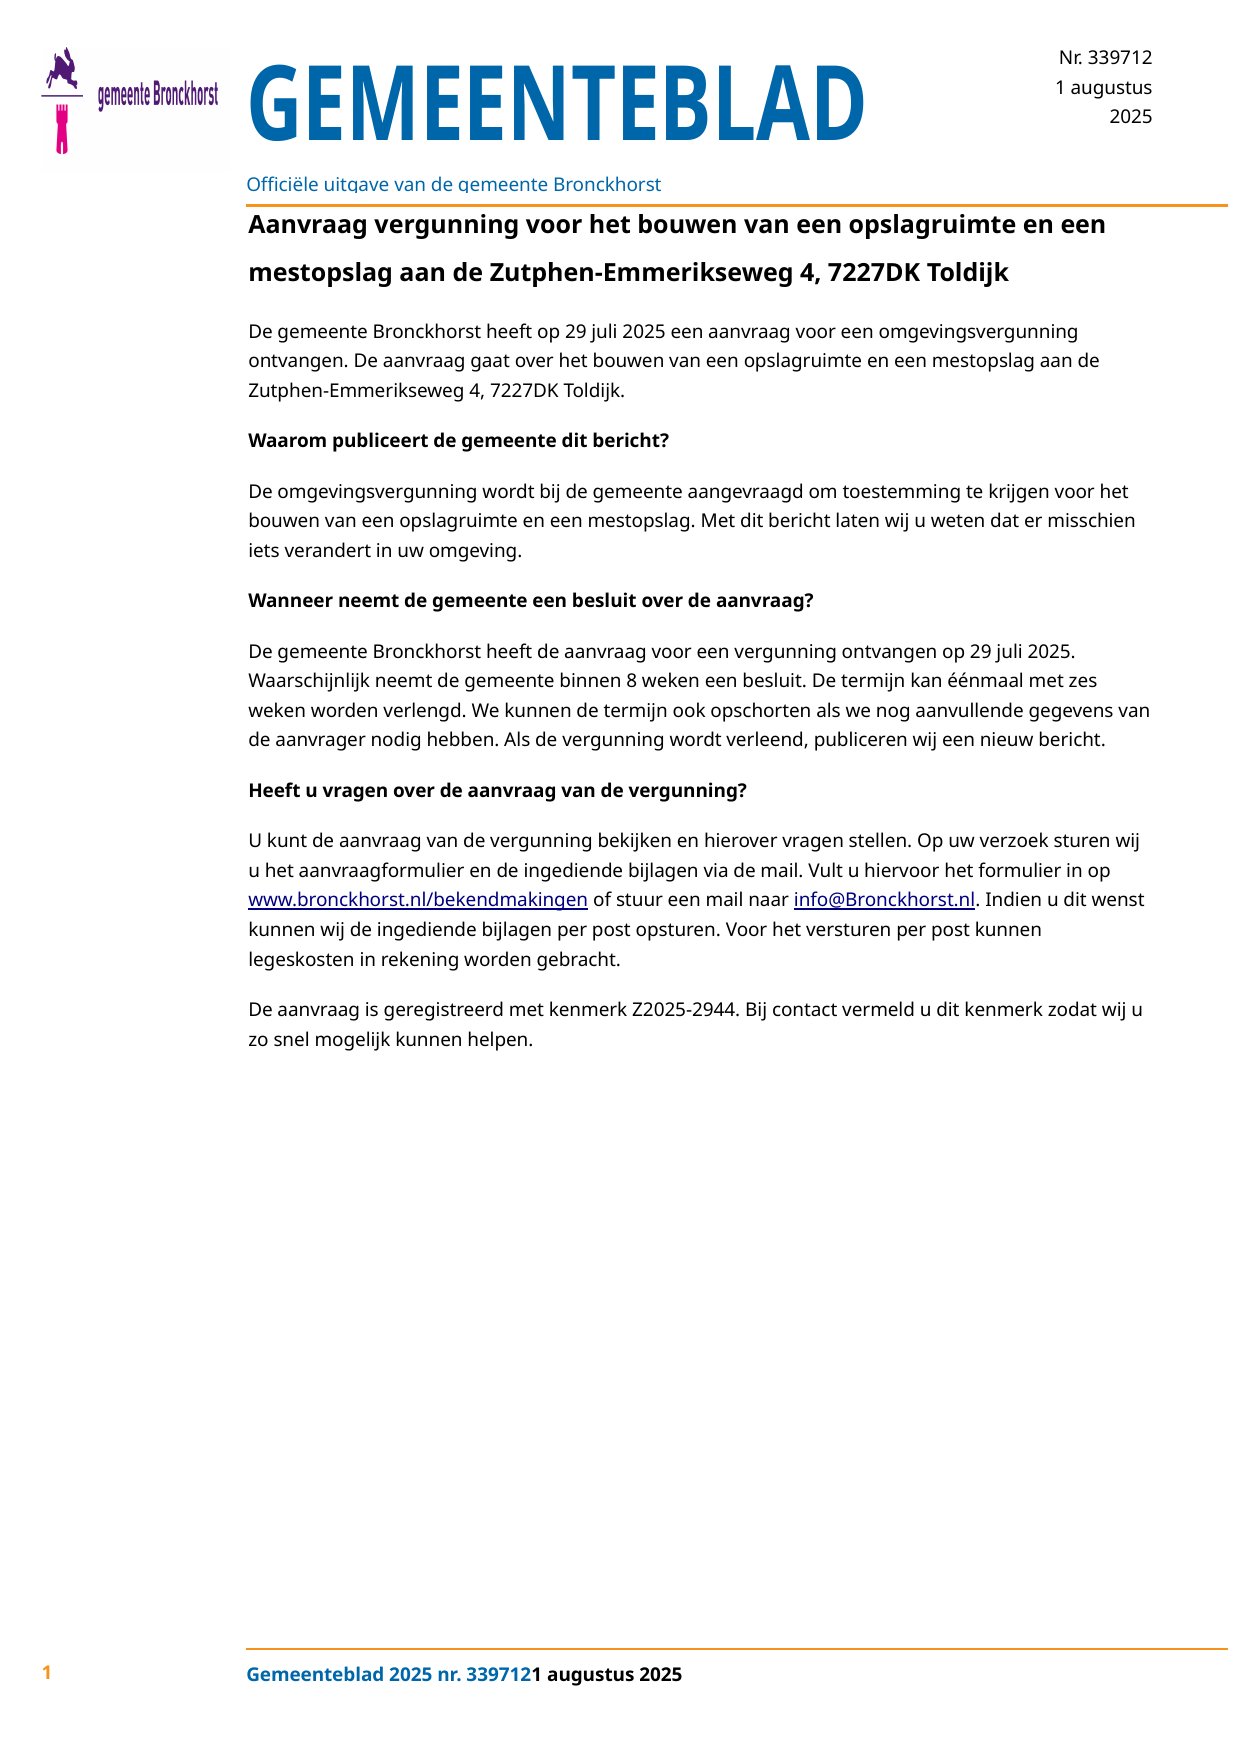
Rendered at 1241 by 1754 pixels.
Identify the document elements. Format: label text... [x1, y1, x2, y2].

picture [41, 47, 231, 172]
text De aanvraag is geregistreerd met kenmerk Z2025-2944. Bij contact vermeld u dit kenmerk zodat wij u zo snel mogelijk kunnen helpen. [248, 996, 1152, 1052]
text U kunt de aanvraag van de vergunning bekijken en hierover vragen stellen. Op uw verzoek sturen wij u het aanvraagformulier en de ingediende bijlagen via de mail. Vult u hiervoor het formulier in op www.bronckhorst.nl/bekendmakingen of stuur een mail naar info@Bronckhorst.nl. Indien u dit wenst kunnen wij de ingediende bijlagen per post opsturen. Voor het versturen per post kunnen legeskosten in rekening worden gebracht. [248, 827, 1152, 972]
text Wanneer neemt de gemeente een besluit over de aanvraag? [248, 587, 1152, 613]
text De gemeente Bronckhorst heeft de aanvraag voor een vergunning ontvangen op 29 juli 2025. Waarschijnlijk neemt de gemeente binnen 8 weken een besluit. De termijn kan éénmaal met zes weken worden verlengd. We kunnen de termijn ook opschorten als we nog aanvullende gegevens van de aanvrager nodig hebben. Als de vergunning wordt verleend, publiceren wij een nieuw bericht. [248, 638, 1152, 752]
text Waarom publiceert de gemeente dit bericht? [248, 427, 1152, 453]
text Heeft u vragen over de aanvraag van de vergunning? [248, 777, 1152, 803]
text De gemeente Bronckhorst heeft op 29 juli 2025 een aanvraag voor een omgevingsvergunning ontvangen. De aanvraag gaat over het bouwen van een opslagruimte en een mestopslag aan de Zutphen-Emmerikseweg 4, 7227DK Toldijk. [248, 318, 1152, 403]
text De omgevingsvergunning wordt bij de gemeente aangevraagd om toestemming te krijgen voor het bouwen van een opslagruimte en een mestopslag. Met dit bericht laten wij u weten dat er misschien iets verandert in uw omgeving. [248, 478, 1152, 563]
text Aanvraag vergunning voor het bouwen van een opslagruimte en een mestopslag aan de Zutphen-Emmerikseweg 4, 7227DK Toldijk [248, 207, 1152, 288]
